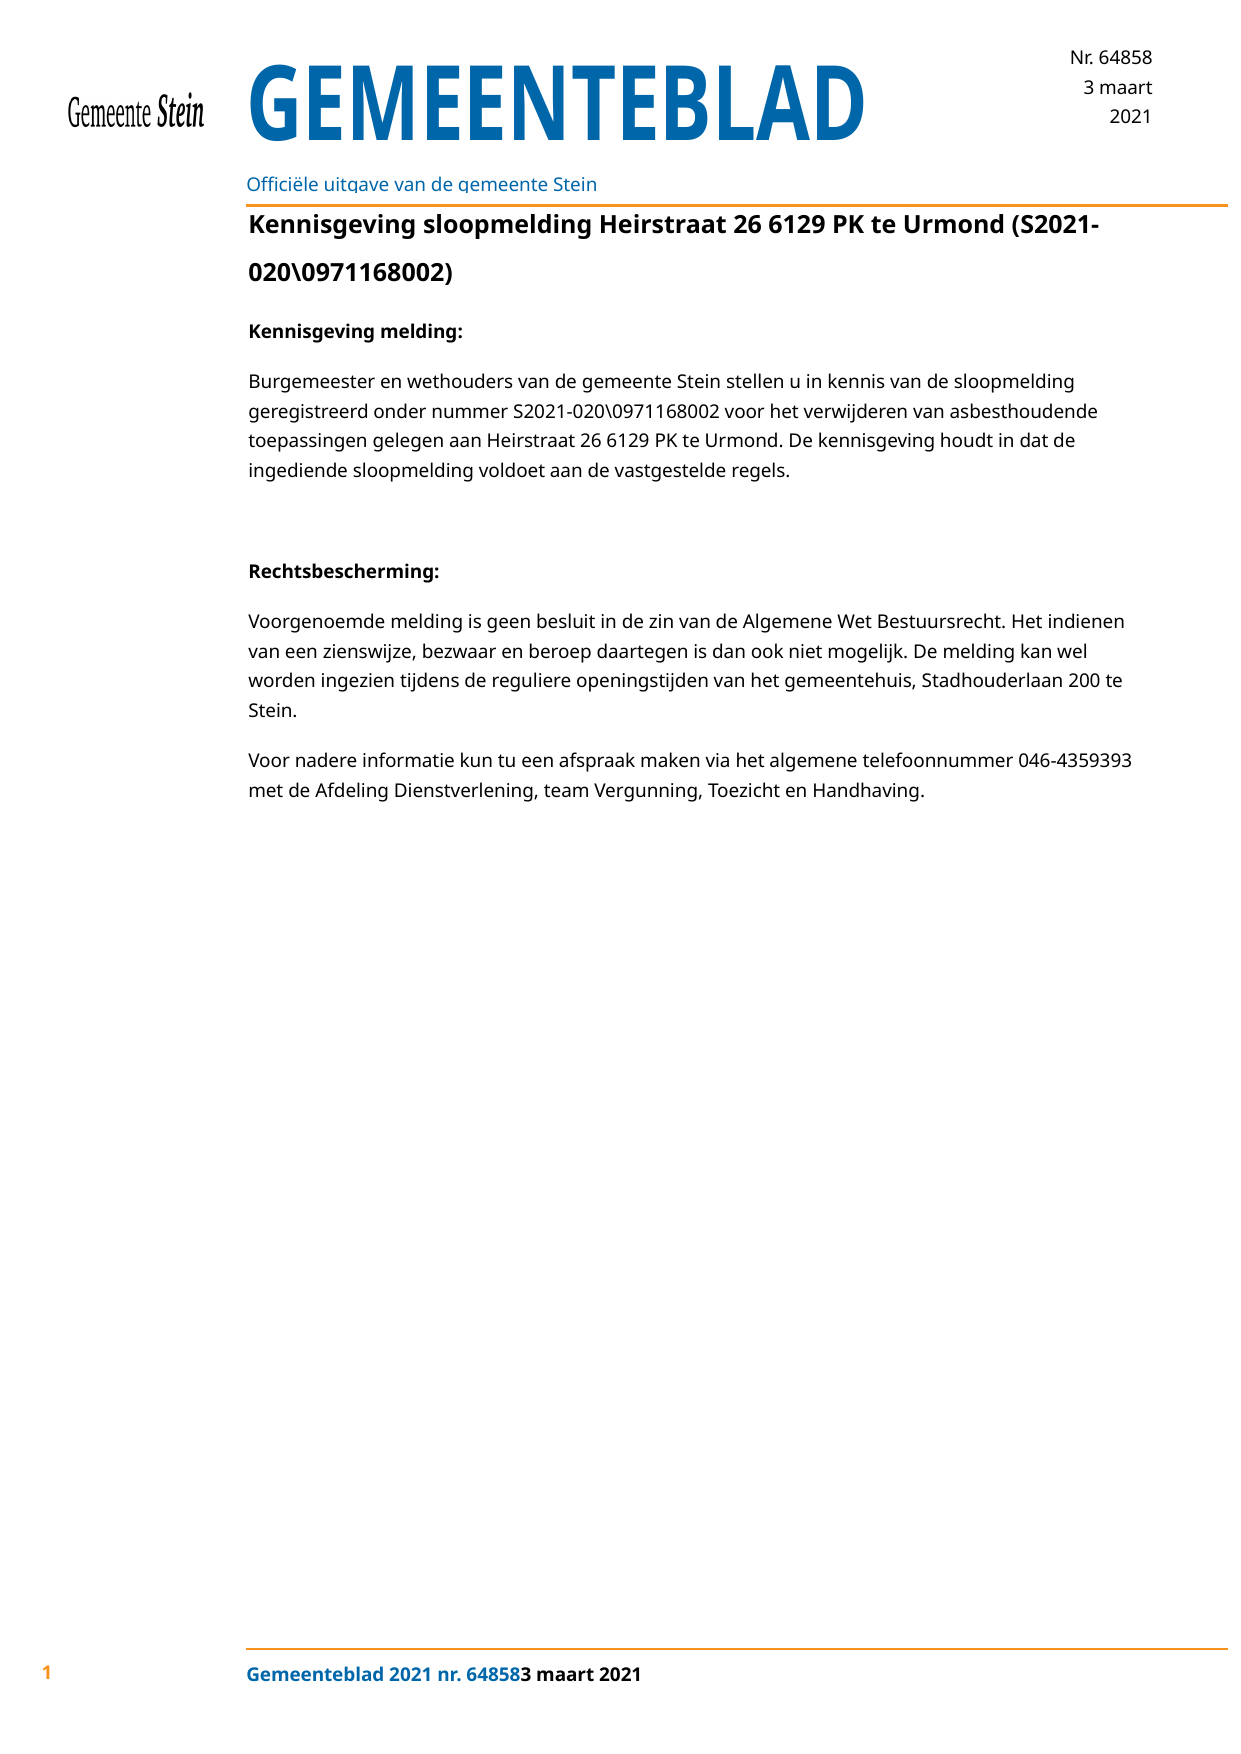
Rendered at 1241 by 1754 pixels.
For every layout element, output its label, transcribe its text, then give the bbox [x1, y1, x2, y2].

picture [41, 47, 231, 172]
text Kennisgeving sloopmelding Heirstraat 26 6129 PK te Urmond (S2021-020\0971168002) [248, 207, 1152, 288]
text Voorgenoemde melding is geen besluit in de zin van de Algemene Wet Bestuursrecht. Het indienen van een zienswijze, bezwaar en beroep daartegen is dan ook niet mogelijk. De melding kan wel worden ingezien tijdens de reguliere openingstijden van het gemeentehuis, Stadhouderlaan 200 te Stein. [248, 608, 1152, 723]
text Burgemeester en wethouders van de gemeente Stein stellen u in kennis van de sloopmelding geregistreerd onder nummer S2021-020\0971168002 voor het verwijderen van asbesthoudende toepassingen gelegen aan Heirstraat 26 6129 PK te Urmond. De kennisgeving houdt in dat de ingediende sloopmelding voldoet aan de vastgestelde regels. [248, 368, 1152, 483]
text Rechtsbescherming: [248, 558, 1152, 584]
text Voor nadere informatie kun tu een afspraak maken via het algemene telefoonnummer 046-4359393 met de Afdeling Dienstverlening, team Vergunning, Toezicht en Handhaving. [248, 747, 1152, 803]
text Kennisgeving melding: [248, 318, 1152, 344]
